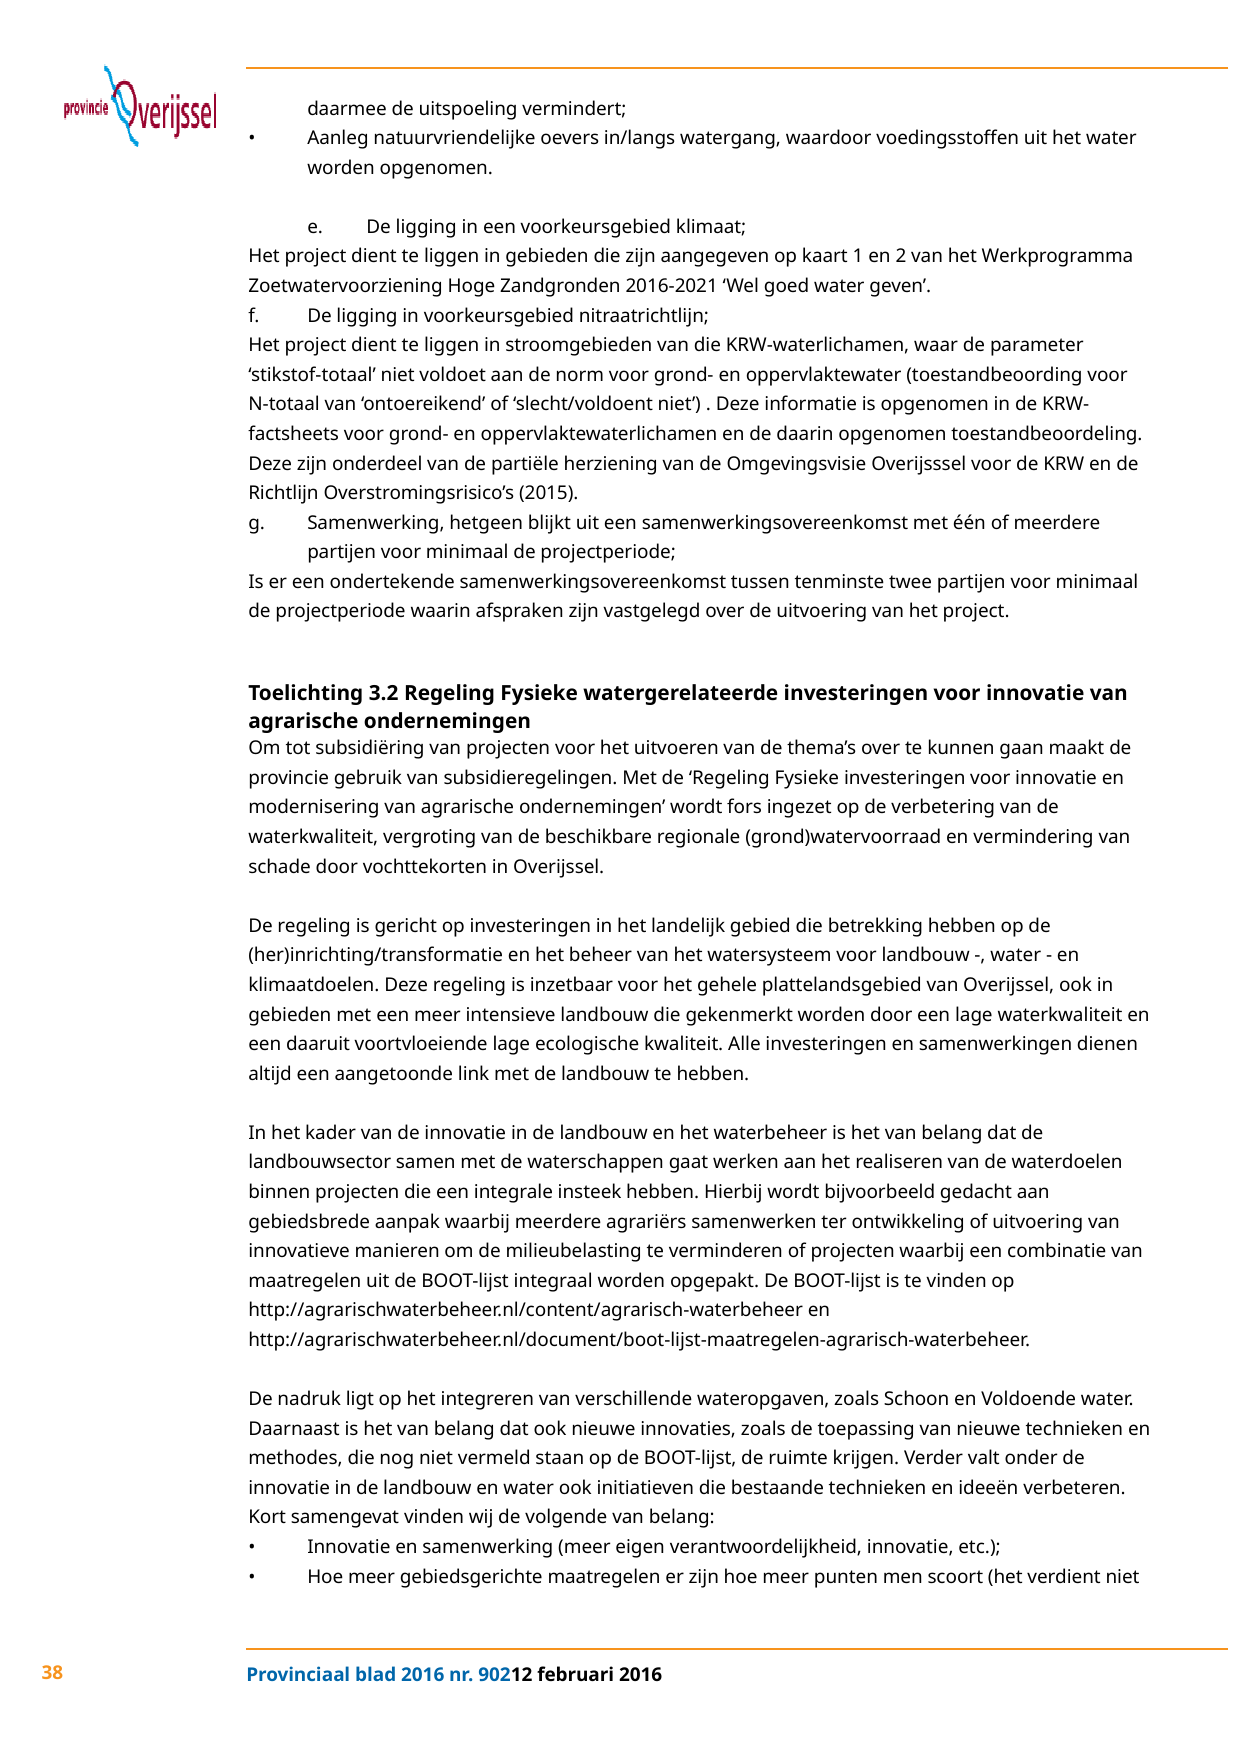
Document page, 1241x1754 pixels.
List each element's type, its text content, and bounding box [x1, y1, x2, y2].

text Het project dient te liggen in gebieden die zijn aangegeven op kaart 1 en 2 van het Werkprogramma Zoetwatervoorziening Hoge Zandgronden 2016-2021 ‘Wel goed water geven’. [248, 243, 1152, 298]
list Aanleg natuurvriendelijke oevers in/langs watergang, waardoor voedingsstoffen uit het water worden opgenomen. [248, 124, 1152, 180]
text Is er een ondertekende samenwerkingsovereenkomst tussen tenminste twee partijen voor minimaal de projectperiode waarin afspraken zijn vastgelegd over de uitvoering van het project. [248, 568, 1152, 623]
text De regeling is gericht op investeringen in het landelijk gebied die betrekking hebben op de (her)inrichting/transformatie en het beheer van het watersysteem voor landbouw -, water - en klimaatdoelen. Deze regeling is inzetbaar voor het gehele plattelandsgebied van Overijssel, ook in gebieden met een meer intensieve landbouw die gekenmerkt worden door een lage waterkwaliteit en een daaruit voortvloeiende lage ecologische kwaliteit. Alle investeringen en samenwerkingen dienen altijd een aangetoonde link met de landbouw te hebben. [248, 912, 1152, 1086]
list Samenwerking, hetgeen blijkt uit een samenwerkingsovereenkomst met één of meerdere partijen voor minimaal de projectperiode; [248, 509, 1152, 564]
text Het project dient te liggen in stroomgebieden van die KRW-waterlichamen, waar de parameter ‘stikstof-totaal’ niet voldoet aan de norm voor grond- en oppervlaktewater (toestandbeoording voor N-totaal van ‘ontoereikend’ of ‘slecht/voldoent niet’) . Deze informatie is opgenomen in de KRW-factsheets voor grond- en oppervlaktewaterlichamen en de daarin opgenomen toestandbeoordeling. Deze zijn onderdeel van de partiële herziening van de Omgevingsvisie Overijsssel voor de KRW en de Richtlijn Overstromingsrisico’s (2015). [248, 331, 1152, 505]
list De ligging in voorkeursgebied nitraatrichtlijn; [248, 302, 1152, 328]
text Om tot subsidiëring van projecten voor het uitvoeren van de thema’s over te kunnen gaan maakt de provincie gebruik van subsidieregelingen. Met de ‘Regeling Fysieke investeringen voor innovatie en modernisering van agrarische ondernemingen’ wordt fors ingezet op de verbetering van de waterkwaliteit, vergroting van de beschikbare regionale (grond)watervoorraad en vermindering van schade door vochttekorten in Overijssel. [248, 734, 1152, 879]
list Innovatie en samenwerking (meer eigen verantwoordelijkheid, innovatie, etc.); [248, 1533, 1152, 1559]
list De ligging in een voorkeursgebied klimaat; [307, 213, 1152, 239]
text Toelichting 3.2 Regeling Fysieke watergerelateerde investeringen voor innovatie van agrarische ondernemingen [248, 678, 1152, 734]
picture [41, 47, 231, 172]
list daarmee de uitspoeling vermindert; [248, 95, 1152, 121]
list Hoe meer gebiedsgerichte maatregelen er zijn hoe meer punten men scoort (het verdient niet [248, 1563, 1152, 1589]
text In het kader van de innovatie in de landbouw en het waterbeheer is het van belang dat de landbouwsector samen met de waterschappen gaat werken aan het realiseren van de waterdoelen binnen projecten die een integrale insteek hebben. Hierbij wordt bijvoorbeeld gedacht aan gebiedsbrede aanpak waarbij meerdere agrariërs samenwerken ter ontwikkeling of uitvoering van innovatieve manieren om de milieubelasting te verminderen of projecten waarbij een combinatie van maatregelen uit de BOOT-lijst integraal worden opgepakt. De BOOT-lijst is te vinden op http://agrarischwaterbeheer.nl/content/agrarisch-waterbeheer en http://agrarischwaterbeheer.nl/document/boot-lijst-maatregelen-agrarisch-waterbeheer. [248, 1119, 1152, 1352]
text De nadruk ligt op het integreren van verschillende wateropgaven, zoals Schoon en Voldoende water. Daarnaast is het van belang dat ook nieuwe innovaties, zoals de toepassing van nieuwe technieken en methodes, die nog niet vermeld staan op de BOOT-lijst, de ruimte krijgen. Verder valt onder de innovatie in de landbouw en water ook initiatieven die bestaande technieken en ideeën verbeteren. Kort samengevat vinden wij de volgende van belang: [248, 1385, 1152, 1529]
